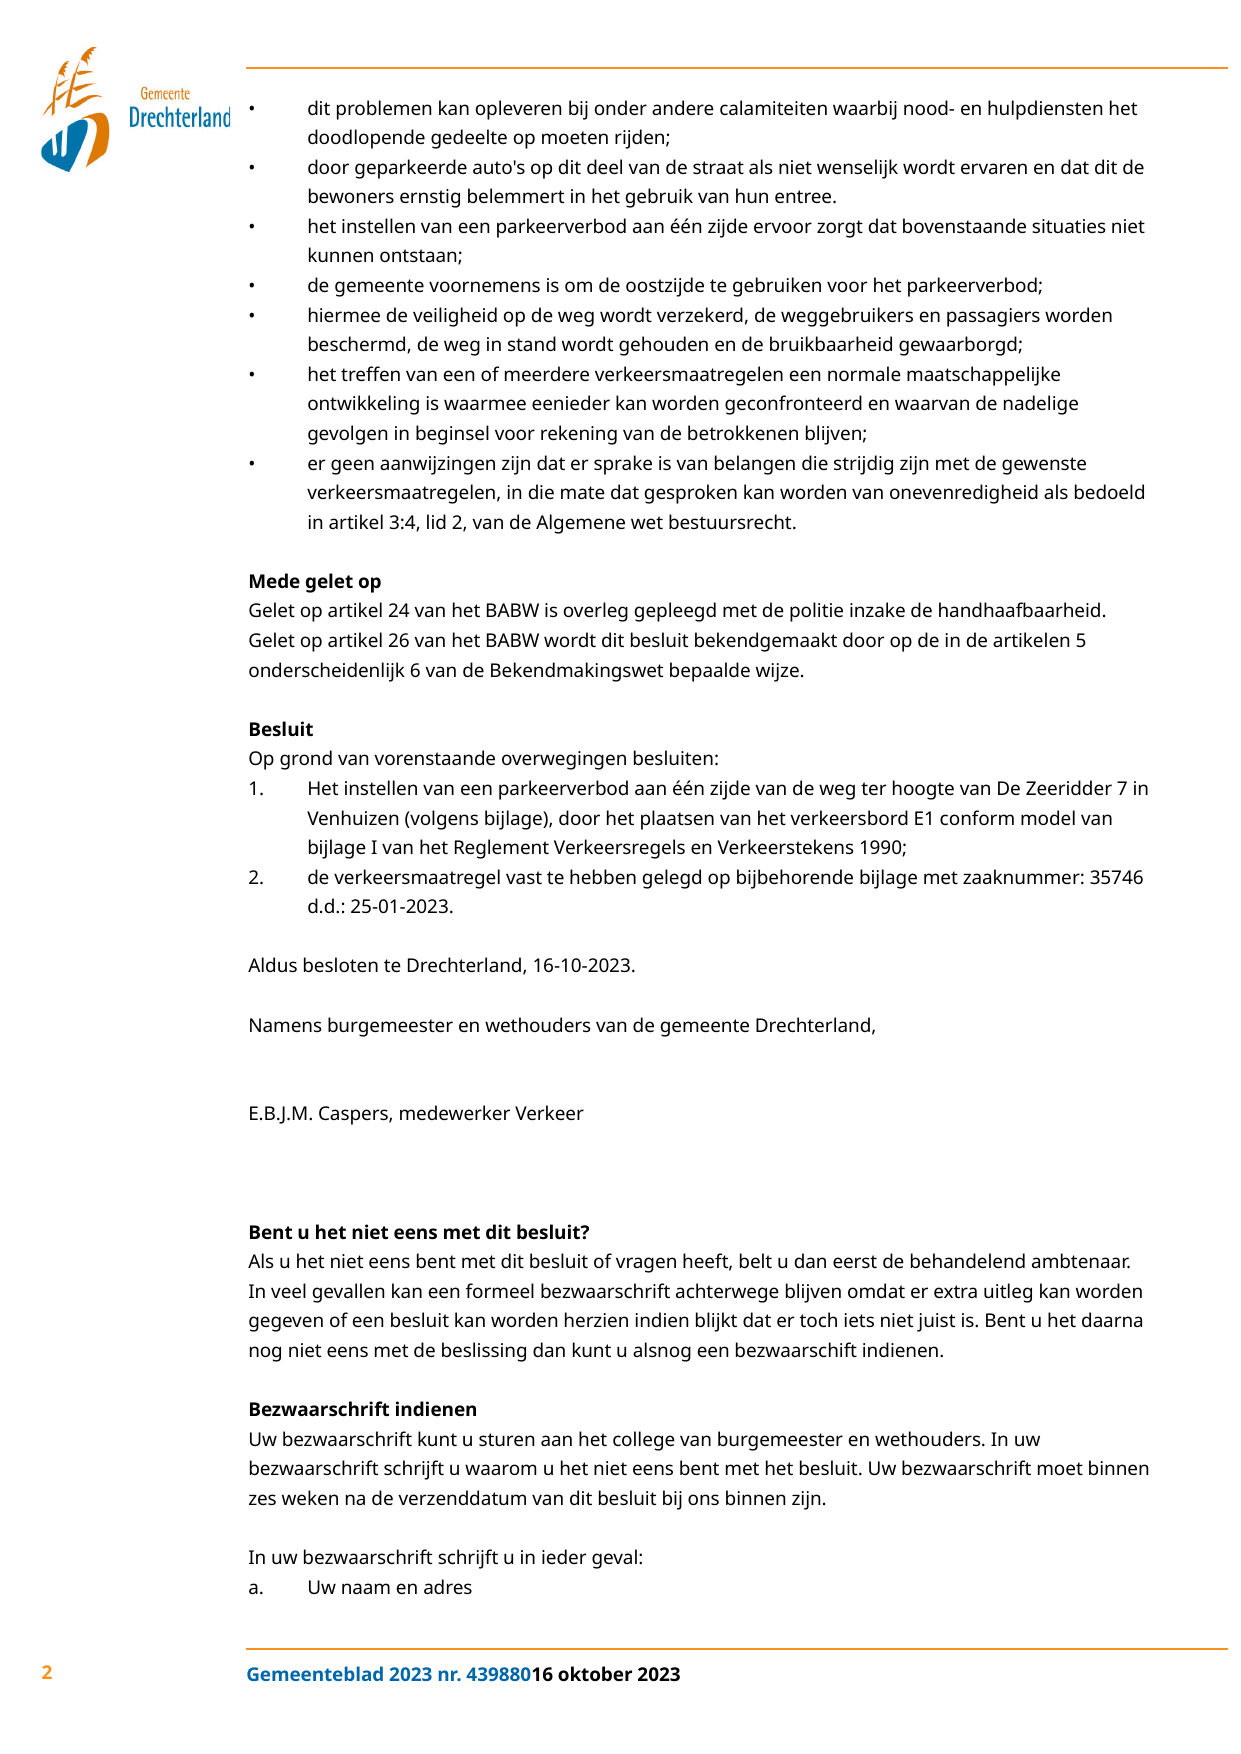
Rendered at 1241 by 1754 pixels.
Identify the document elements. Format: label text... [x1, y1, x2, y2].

text Aldus besloten te Drechterland, 16-10-2023. [248, 953, 1152, 978]
list Uw naam en adres [248, 1574, 1152, 1600]
text Gelet op artikel 24 van het BABW is overleg gepleegd met de politie inzake de handhaafbaarheid. [248, 598, 1152, 623]
text Mede gelet op [248, 568, 1152, 594]
text Gelet op artikel 26 van het BABW wordt dit besluit bekendgemaakt door op de in de artikelen 5 onderscheidenlijk 6 van de Bekendmakingswet bepaalde wijze. [248, 627, 1152, 683]
text Besluit [248, 716, 1152, 742]
text Als u het niet eens bent met dit besluit of vragen heeft, belt u dan eerst de behandelend ambtenaar. In veel gevallen kan een formeel bezwaarschrift achterwege blijven omdat er extra uitleg kan worden gegeven of een besluit kan worden herzien indien blijkt dat er toch iets niet juist is. Bent u het daarna nog niet eens met de beslissing dan kunt u alsnog een bezwaarschift indienen. [248, 1248, 1152, 1363]
text Bent u het niet eens met dit besluit? [248, 1219, 1152, 1245]
picture [41, 158, 64, 172]
list het treffen van een of meerdere verkeersmaatregelen een normale maatschappelijke ontwikkeling is waarmee eenieder kan worden geconfronteerd en waarvan de nadelige gevolgen in beginsel voor rekening van de betrokkenen blijven; [248, 361, 1152, 446]
text Namens burgemeester en wethouders van de gemeente Drechterland, [248, 1012, 1152, 1038]
text In uw bezwaarschrift schrijft u in ieder geval: [248, 1544, 1152, 1570]
list het instellen van een parkeerverbod aan één zijde ervoor zorgt dat bovenstaande situaties niet kunnen ontstaan; [248, 213, 1152, 268]
list door geparkeerde auto's op dit deel van de straat als niet wenselijk wordt ervaren en dat dit de bewoners ernstig belemmert in het gebruik van hun entree. [248, 154, 1152, 209]
text Op grond van vorenstaande overwegingen besluiten: [248, 746, 1152, 771]
list dit problemen kan opleveren bij onder andere calamiteiten waarbij nood- en hulpdiensten het doodlopende gedeelte op moeten rijden; [248, 95, 1152, 150]
picture [226, 115, 231, 124]
list de gemeente voornemens is om de oostzijde te gebruiken voor het parkeerverbod; [248, 272, 1152, 298]
list hiermee de veiligheid op de weg wordt verzekerd, de weggebruikers en passagiers worden beschermd, de weg in stand wordt gehouden en de bruikbaarheid gewaarborgd; [248, 302, 1152, 357]
text E.B.J.M. Caspers, medewerker Verkeer [248, 1101, 1152, 1126]
list de verkeersmaatregel vast te hebben gelegd op bijbehorende bijlage met zaaknummer: 35746 d.d.: 25-01-2023. [248, 864, 1152, 919]
text Bezwaarschrift indienen [248, 1396, 1152, 1422]
picture [41, 47, 231, 172]
list er geen aanwijzingen zijn dat er sprake is van belangen die strijdig zijn met de gewenste verkeersmaatregelen, in die mate dat gesproken kan worden van onevenredigheid als bedoeld in artikel 3:4, lid 2, van de Algemene wet bestuursrecht. [248, 450, 1152, 535]
list Het instellen van een parkeerverbod aan één zijde van de weg ter hoogte van De Zeeridder 7 in Venhuizen (volgens bijlage), door het plaatsen van het verkeersbord E1 conform model van bijlage I van het Reglement Verkeersregels en Verkeerstekens 1990; [248, 775, 1152, 860]
text Uw bezwaarschrift kunt u sturen aan het college van burgemeester en wethouders. In uw bezwaarschrift schrijft u waarom u het niet eens bent met het besluit. Uw bezwaarschrift moet binnen zes weken na de verzenddatum van dit besluit bij ons binnen zijn. [248, 1426, 1152, 1511]
